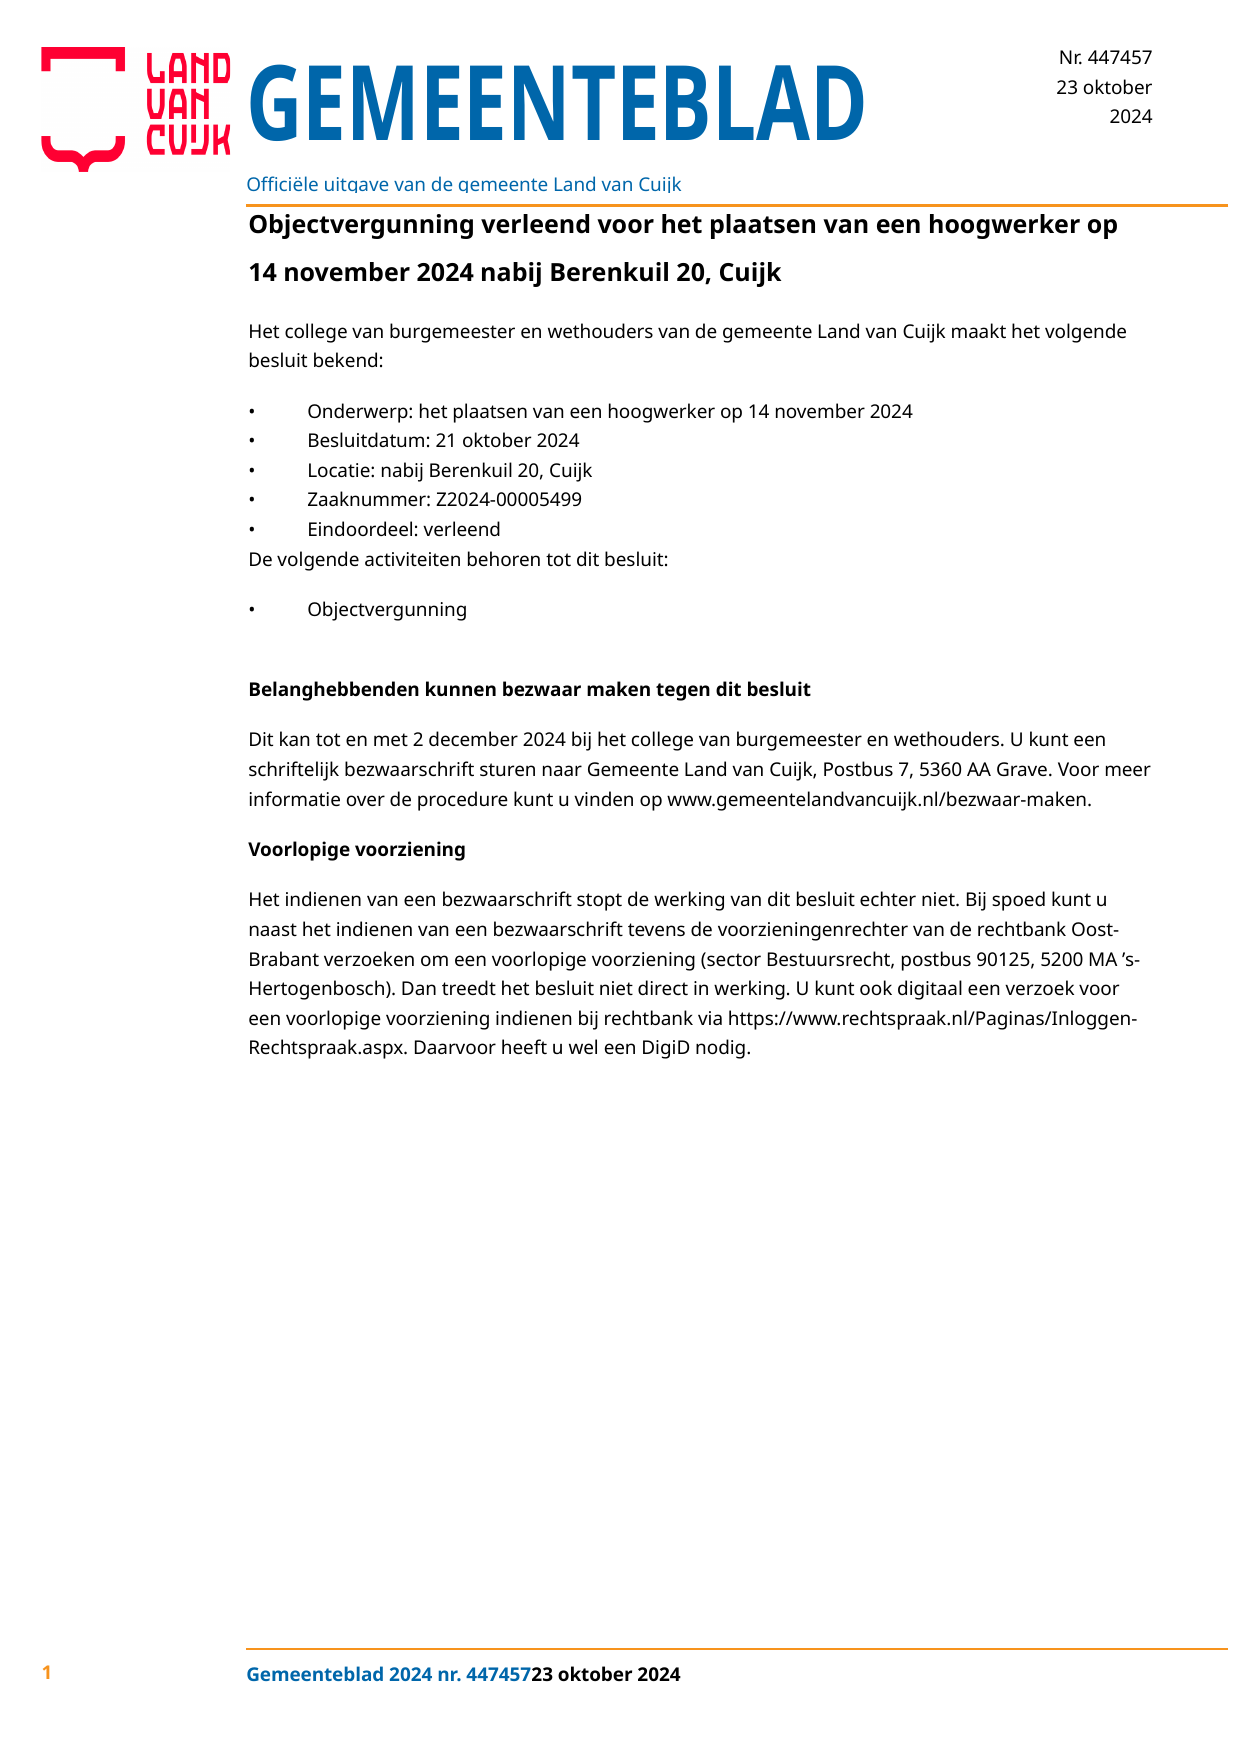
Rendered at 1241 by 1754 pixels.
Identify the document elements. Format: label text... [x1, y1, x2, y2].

text Objectvergunning verleend voor het plaatsen van een hoogwerker op 14 november 2024 nabij Berenkuil 20, Cuijk [248, 207, 1152, 288]
text Dit kan tot en met 2 december 2024 bij het college van burgemeester en wethouders. U kunt een schriftelijk bezwaarschrift sturen naar Gemeente Land van Cuijk, Postbus 7, 5360 AA Grave. Voor meer informatie over de procedure kunt u vinden op www.gemeentelandvancuijk.nl/bezwaar-maken. [248, 727, 1152, 812]
list Objectvergunning [248, 596, 1152, 622]
list Eindoordeel: verleend [248, 516, 1152, 542]
list Locatie: nabij Berenkuil 20, Cuijk [248, 457, 1152, 483]
text De volgende activiteiten behoren tot dit besluit: [248, 546, 1152, 572]
list Onderwerp: het plaatsen van een hoogwerker op 14 november 2024 [248, 398, 1152, 424]
text Voorlopige voorziening [248, 836, 1152, 862]
text Belanghebbenden kunnen bezwaar maken tegen dit besluit [248, 676, 1152, 702]
list Besluitdatum: 21 oktober 2024 [248, 427, 1152, 453]
text Het college van burgemeester en wethouders van de gemeente Land van Cuijk maakt het volgende besluit bekend: [248, 318, 1152, 373]
text Het indienen van een bezwaarschrift stopt de werking van dit besluit echter niet. Bij spoed kunt u naast het indienen van een bezwaarschrift tevens de voorzieningenrechter van de rechtbank Oost-Brabant verzoeken om een voorlopige voorziening (sector Bestuursrecht, postbus 90125, 5200 MA ’s-Hertogenbosch). Dan treedt het besluit niet direct in werking. U kunt ook digitaal een verzoek voor een voorlopige voorziening indienen bij rechtbank via https://www.rechtspraak.nl/Paginas/Inloggen-Rechtspraak.aspx. Daarvoor heeft u wel een DigiD nodig. [248, 887, 1152, 1060]
list Zaaknummer: Z2024-00005499 [248, 487, 1152, 512]
picture [41, 47, 231, 172]
